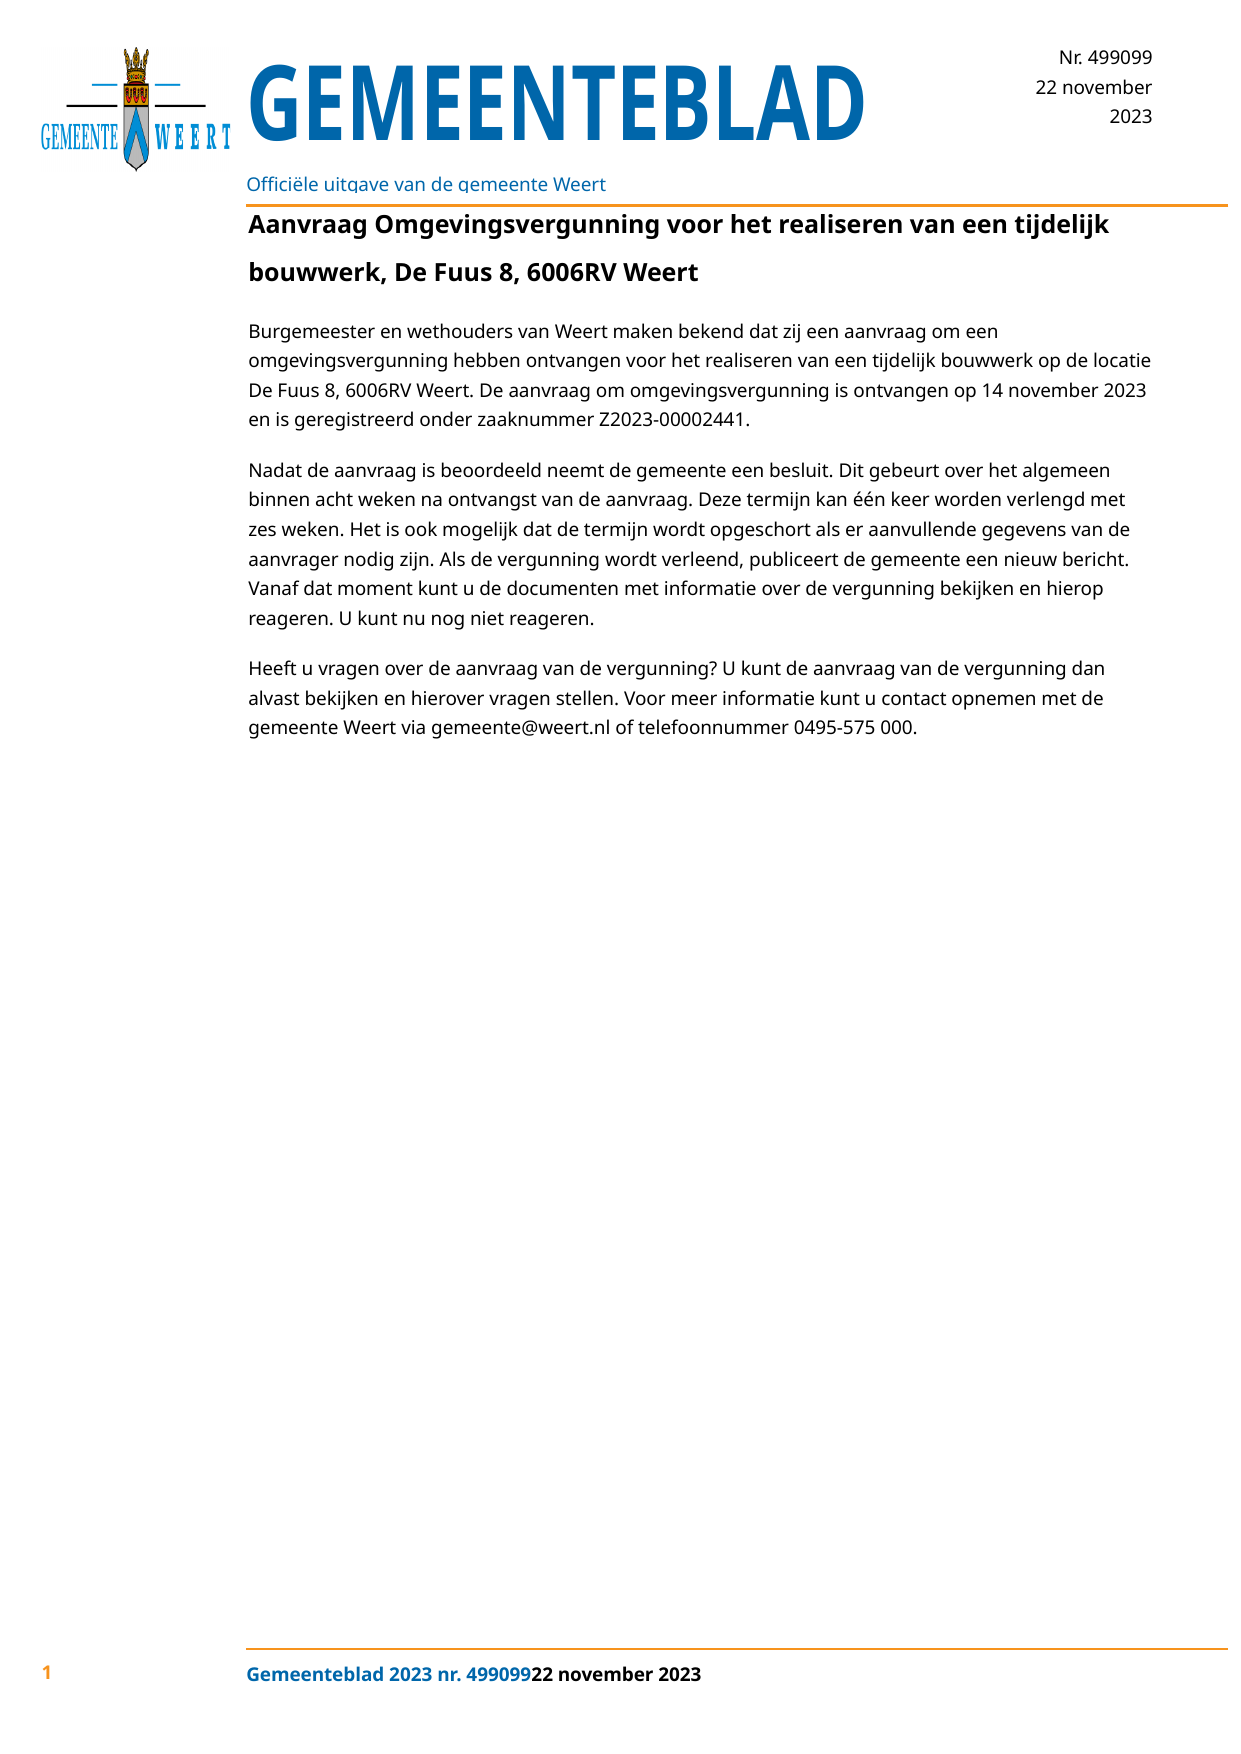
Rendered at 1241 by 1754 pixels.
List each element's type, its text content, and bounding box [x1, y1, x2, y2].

text Nadat de aanvraag is beoordeeld neemt de gemeente een besluit. Dit gebeurt over het algemeen binnen acht weken na ontvangst van de aanvraag. Deze termijn kan één keer worden verlengd met zes weken. Het is ook mogelijk dat de termijn wordt opgeschort als er aanvullende gegevens van de aanvrager nodig zijn. Als de vergunning wordt verleend, publiceert de gemeente een nieuw bericht. Vanaf dat moment kunt u de documenten met informatie over de vergunning bekijken en hierop reageren. U kunt nu nog niet reageren. [248, 457, 1152, 631]
text Heeft u vragen over de aanvraag van de vergunning? U kunt de aanvraag van de vergunning dan alvast bekijken en hierover vragen stellen. Voor meer informatie kunt u contact opnemen met de gemeente Weert via gemeente@weert.nl of telefoonnummer 0495-575 000. [248, 655, 1152, 740]
text Burgemeester en wethouders van Weert maken bekend dat zij een aanvraag om een omgevingsvergunning hebben ontvangen voor het realiseren van een tijdelijk bouwwerk op de locatie De Fuus 8, 6006RV Weert. De aanvraag om omgevingsvergunning is ontvangen op 14 november 2023 en is geregistreerd onder zaaknummer Z2023-00002441. [248, 318, 1152, 432]
text Aanvraag Omgevingsvergunning voor het realiseren van een tijdelijk bouwwerk, De Fuus 8, 6006RV Weert [248, 207, 1152, 288]
picture [41, 47, 231, 172]
